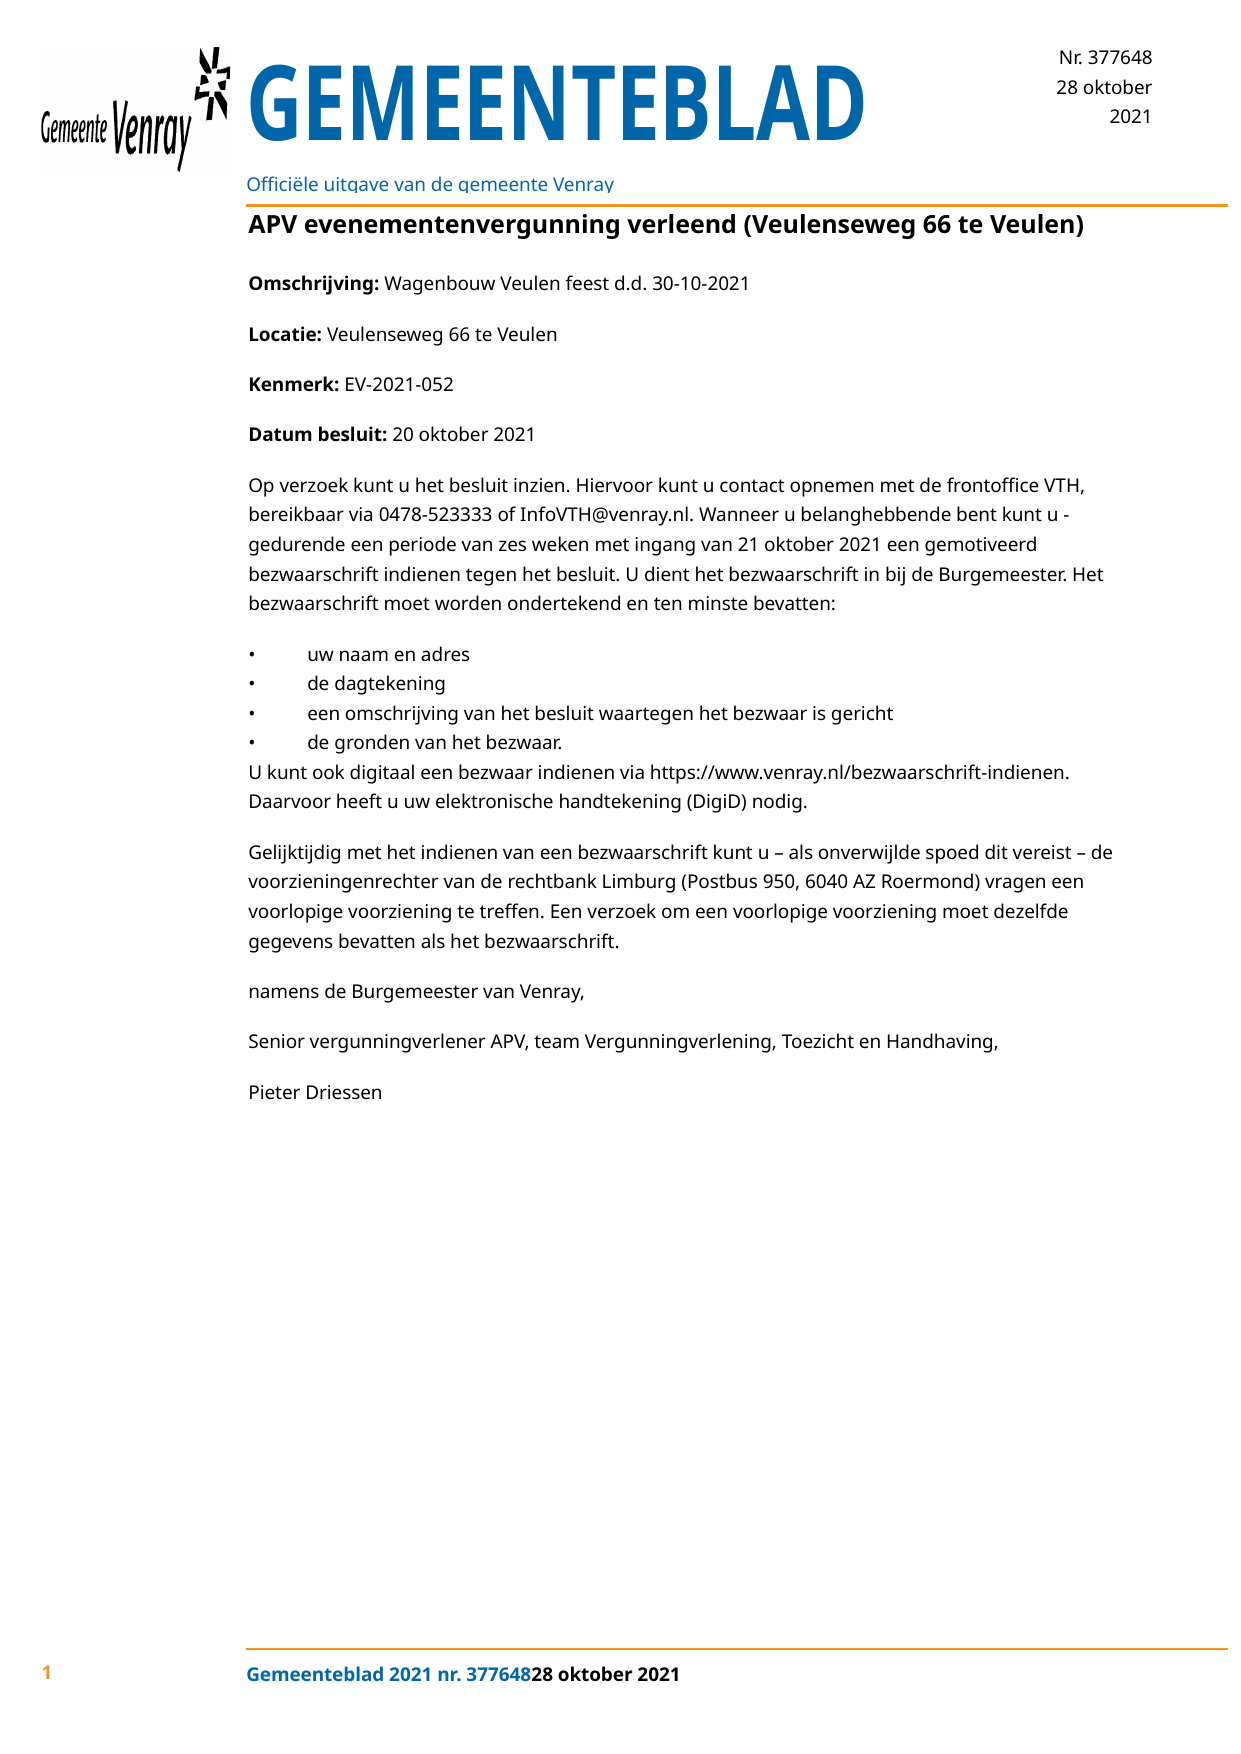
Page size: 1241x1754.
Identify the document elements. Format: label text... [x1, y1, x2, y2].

list uw naam en adres [248, 641, 1152, 666]
list de gronden van het bezwaar. [248, 729, 1152, 755]
text Omschrijving: Wagenbouw Veulen feest d.d. 30-10-2021 [248, 270, 1152, 296]
text Gelijktijdig met het indienen van een bezwaarschrift kunt u – als onverwijlde spoed dit vereist – de voorzieningenrechter van de rechtbank Limburg (Postbus 950, 6040 AZ Roermond) vragen een voorlopige voorziening te treffen. Een verzoek om een voorlopige voorziening moet dezelfde gegevens bevatten als het bezwaarschrift. [248, 839, 1152, 953]
text Pieter Driessen [248, 1079, 1152, 1105]
text APV evenementenvergunning verleend (Veulenseweg 66 te Veulen) [248, 207, 1152, 241]
text Senior vergunningverlener APV, team Vergunningverlening, Toezicht en Handhaving, [248, 1029, 1152, 1054]
text Kenmerk: EV-2021-052 [248, 371, 1152, 397]
text Op verzoek kunt u het besluit inzien. Hiervoor kunt u contact opnemen met de frontoffice VTH, bereikbaar via 0478-523333 of InfoVTH@venray.nl. Wanneer u belanghebbende bent kunt u - gedurende een periode van zes weken met ingang van 21 oktober 2021 een gemotiveerd bezwaarschrift indienen tegen het besluit. U dient het bezwaarschrift in bij de Burgemeester. Het bezwaarschrift moet worden ondertekend en ten minste bevatten: [248, 472, 1152, 616]
picture [41, 47, 231, 172]
list een omschrijving van het besluit waartegen het bezwaar is gericht [248, 700, 1152, 726]
text Datum besluit: 20 oktober 2021 [248, 422, 1152, 447]
text namens de Burgemeester van Venray, [248, 978, 1152, 1004]
text Locatie: Veulenseweg 66 te Veulen [248, 321, 1152, 346]
list de dagtekening [248, 670, 1152, 696]
text U kunt ook digitaal een bezwaar indienen via https://www.venray.nl/bezwaarschrift-indienen. Daarvoor heeft u uw elektronische handtekening (DigiD) nodig. [248, 759, 1152, 814]
